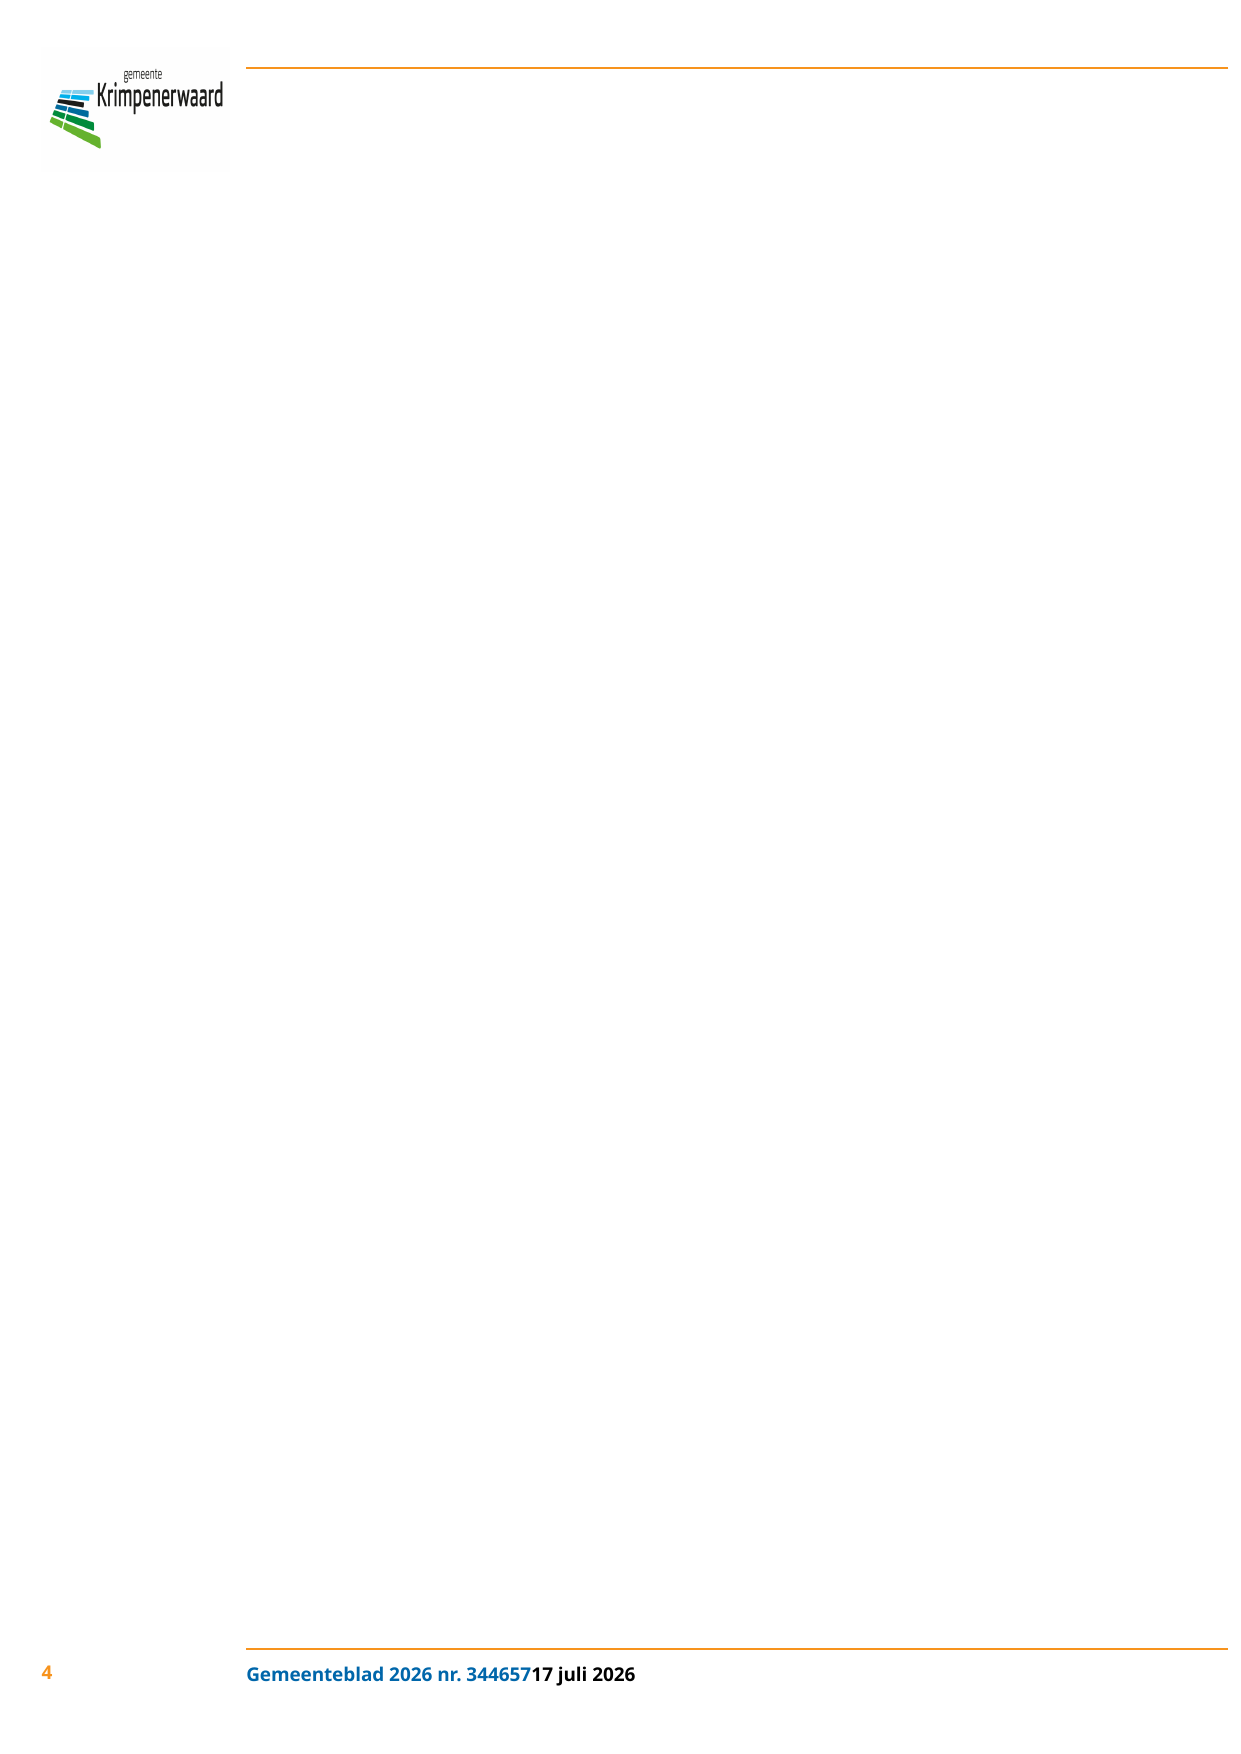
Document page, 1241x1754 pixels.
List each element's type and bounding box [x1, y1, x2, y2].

picture [41, 47, 231, 172]
